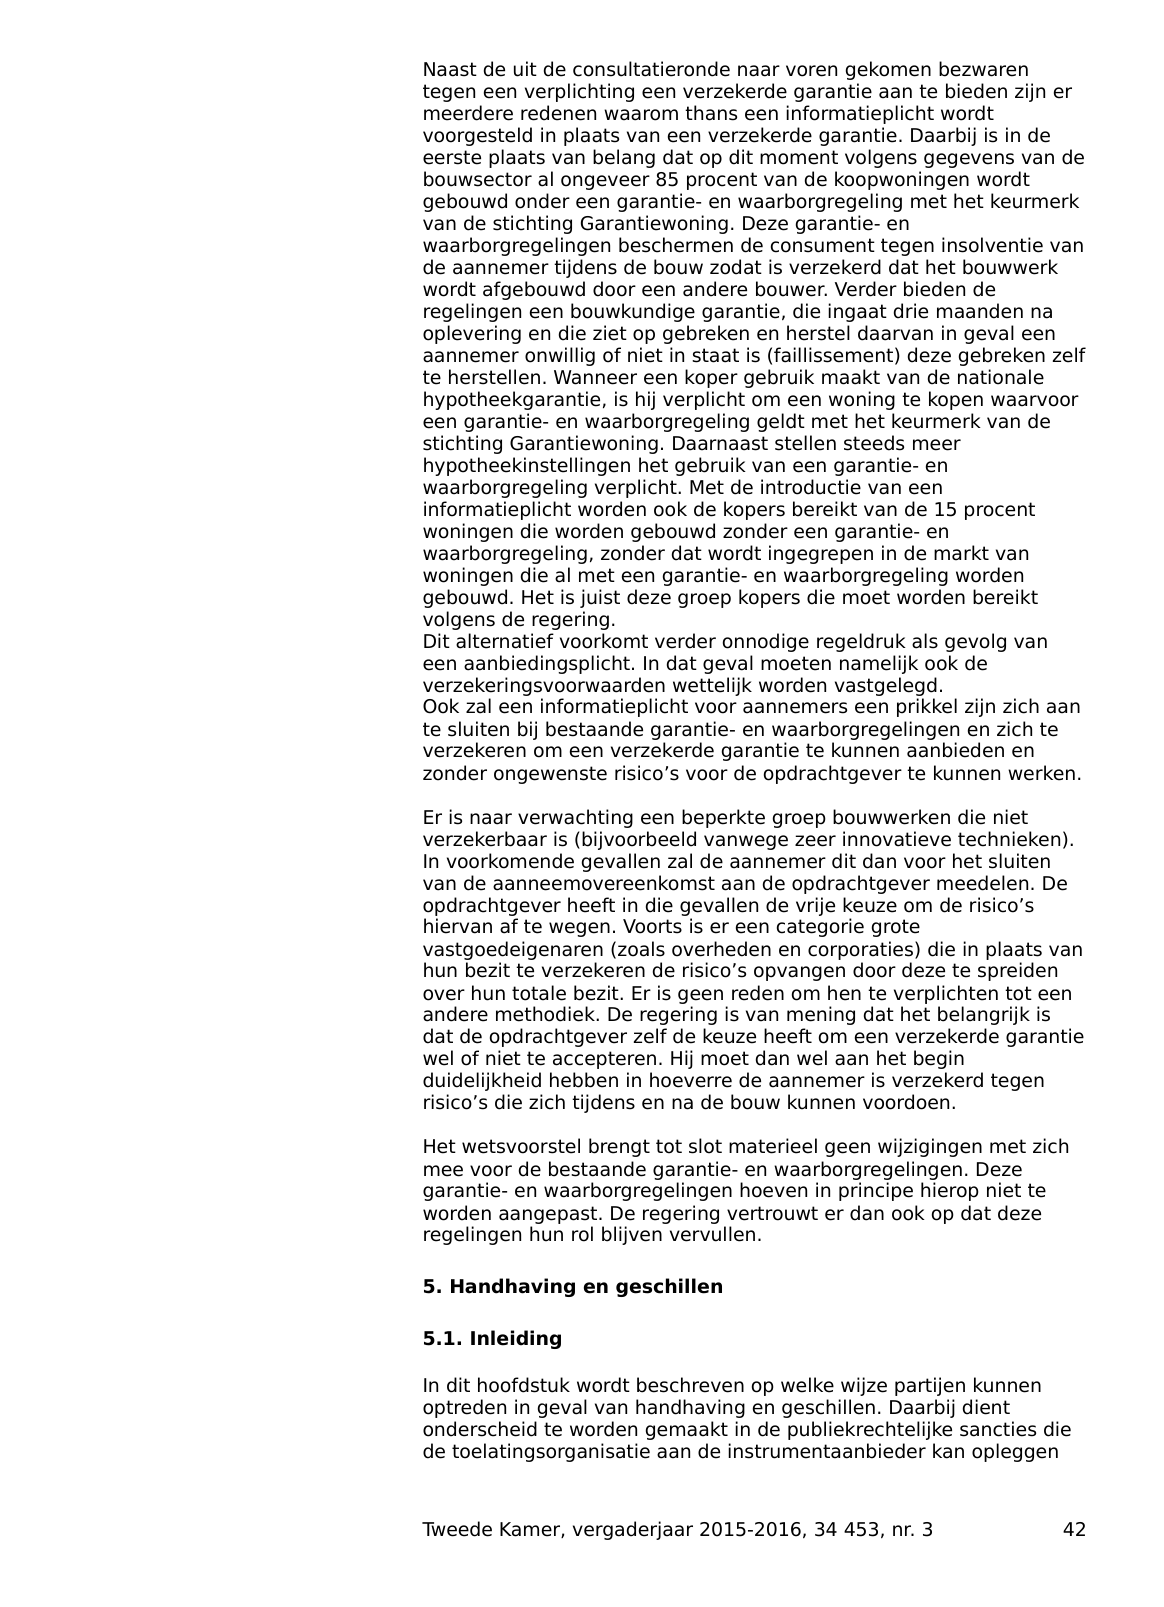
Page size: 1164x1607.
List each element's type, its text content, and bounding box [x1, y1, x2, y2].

text Ook zal een informatieplicht voor aannemers een prikkel zijn zich aan te sluiten bij bestaande garantie- en waarborgregelingen en zich te verzekeren om een verzekerde garantie te kunnen aanbieden en zonder ongewenste risico’s voor de opdrachtgever te kunnen werken. [422, 696, 1087, 784]
subtitle 5. Handhaving en geschillen [422, 1276, 1087, 1298]
text Er is naar verwachting een beperkte groep bouwwerken die niet verzekerbaar is (bijvoorbeeld vanwege zeer innovatieve technieken). In voorkomende gevallen zal de aannemer dit dan voor het sluiten van de aanneemovereenkomst aan de opdrachtgever meedelen. De opdrachtgever heeft in die gevallen de vrije keuze om de risico’s hiervan af te wegen. Voorts is er een categorie grote vastgoedeigenaren (zoals overheden en corporaties) die in plaats van hun bezit te verzekeren de risico’s opvangen door deze te spreiden over hun totale bezit. Er is geen reden om hen te verplichten tot een andere methodiek. De regering is van mening dat het belangrijk is dat de opdrachtgever zelf de keuze heeft om een verzekerde garantie wel of niet te accepteren. Hij moet dan wel aan het begin duidelijkheid hebben in hoeverre de aannemer is verzekerd tegen risico’s die zich tijdens en na de bouw kunnen voordoen. [422, 807, 1087, 1114]
subtitle 5.1. Inleiding [422, 1328, 1087, 1350]
text Dit alternatief voorkomt verder onnodige regeldruk als gevolg van een aanbiedingsplicht. In dat geval moeten namelijk ook de verzekeringsvoorwaarden wettelijk worden vastgelegd. [422, 631, 1087, 696]
text In dit hoofdstuk wordt beschreven op welke wijze partijen kunnen optreden in geval van handhaving en geschillen. Daarbij dient onderscheid te worden gemaakt in de publiekrechtelijke sancties die de toelatingsorganisatie aan de instrumentaanbieder kan opleggen [422, 1375, 1087, 1463]
text Het wetsvoorstel brengt tot slot materieel geen wijzigingen met zich mee voor de bestaande garantie- en waarborgregelingen. Deze garantie- en waarborgregelingen hoeven in principe hierop niet te worden aangepast. De regering vertrouwt er dan ook op dat deze regelingen hun rol blijven vervullen. [422, 1136, 1087, 1246]
text Naast de uit de consultatieronde naar voren gekomen bezwaren tegen een verplichting een verzekerde garantie aan te bieden zijn er meerdere redenen waarom thans een informatieplicht wordt voorgesteld in plaats van een verzekerde garantie. Daarbij is in de eerste plaats van belang dat op dit moment volgens gegevens van de bouwsector al ongeveer 85 procent van de koopwoningen wordt gebouwd onder een garantie- en waarborgregeling met het keurmerk van de stichting Garantiewoning. Deze garantie- en waarborgregelingen beschermen de consument tegen insolventie van de aannemer tijdens de bouw zodat is verzekerd dat het bouwwerk wordt afgebouwd door een andere bouwer. Verder bieden de regelingen een bouwkundige garantie, die ingaat drie maanden na oplevering en die ziet op gebreken en herstel daarvan in geval een aannemer onwillig of niet in staat is (faillissement) deze gebreken zelf te herstellen. Wanneer een koper gebruik maakt van de nationale hypotheekgarantie, is hij verplicht om een woning te kopen waarvoor een garantie- en waarborgregeling geldt met het keurmerk van de stichting Garantiewoning. Daarnaast stellen steeds meer hypotheekinstellingen het gebruik van een garantie- en waarborgregeling verplicht. Met de introductie van een informatieplicht worden ook de kopers bereikt van de 15 procent woningen die worden gebouwd zonder een garantie- en waarborgregeling, zonder dat wordt ingegrepen in de markt van woningen die al met een garantie- en waarborgregeling worden gebouwd. Het is juist deze groep kopers die moet worden bereikt volgens de regering. [422, 59, 1087, 631]
